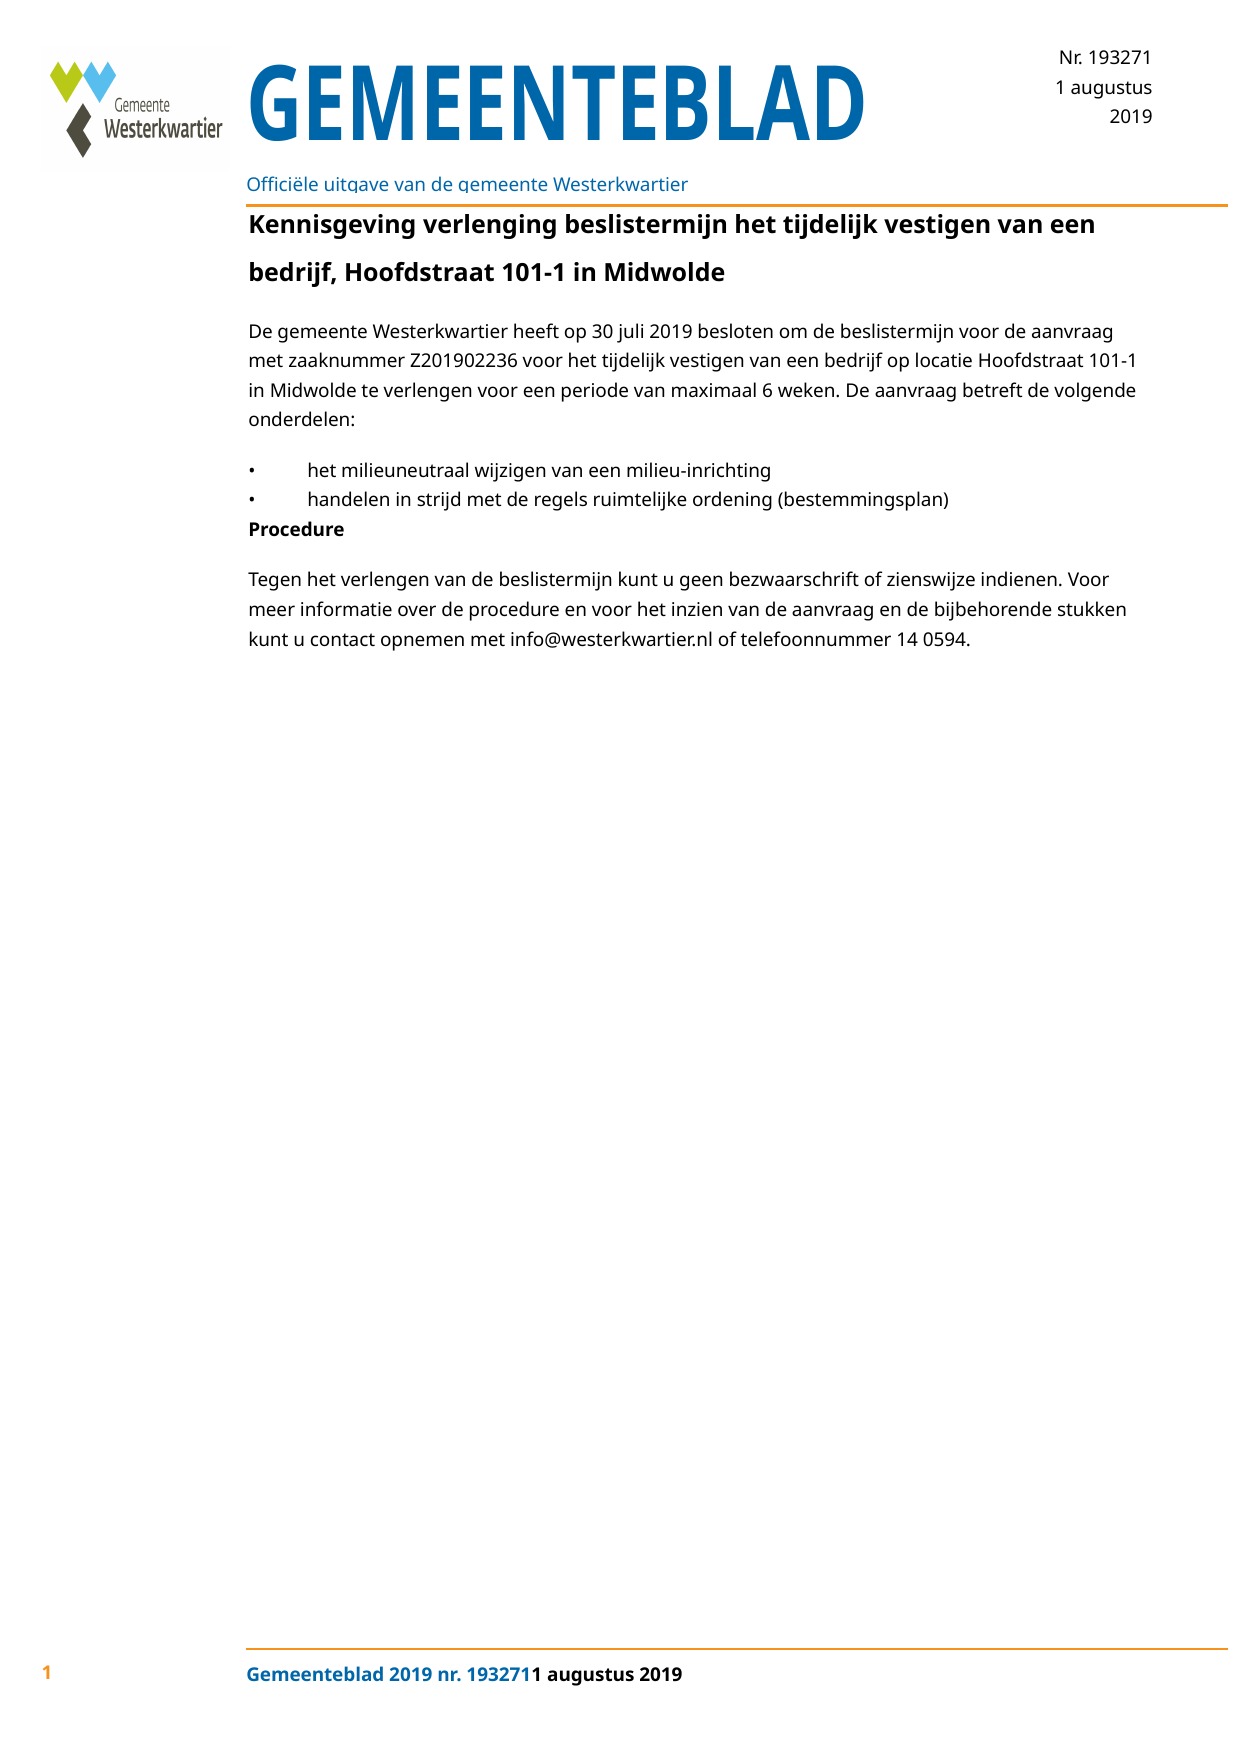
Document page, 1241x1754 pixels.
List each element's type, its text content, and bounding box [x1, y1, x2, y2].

picture [41, 47, 231, 172]
text Kennisgeving verlenging beslistermijn het tijdelijk vestigen van een bedrijf, Hoofdstraat 101-1 in Midwolde [248, 207, 1152, 288]
text Procedure [248, 516, 1152, 542]
text De gemeente Westerkwartier heeft op 30 juli 2019 besloten om de beslistermijn voor de aanvraag met zaaknummer Z201902236 voor het tijdelijk vestigen van een bedrijf op locatie Hoofdstraat 101-1 in Midwolde te verlengen voor een periode van maximaal 6 weken. De aanvraag betreft de volgende onderdelen: [248, 318, 1152, 432]
text Tegen het verlengen van de beslistermijn kunt u geen bezwaarschrift of zienswijze indienen. Voor meer informatie over de procedure en voor het inzien van de aanvraag en de bijbehorende stukken kunt u contact opnemen met info@westerkwartier.nl of telefoonnummer 14 0594. [248, 567, 1152, 652]
list handelen in strijd met de regels ruimtelijke ordening (bestemmingsplan) [248, 487, 1152, 512]
list het milieuneutraal wijzigen van een milieu-inrichting [248, 457, 1152, 483]
